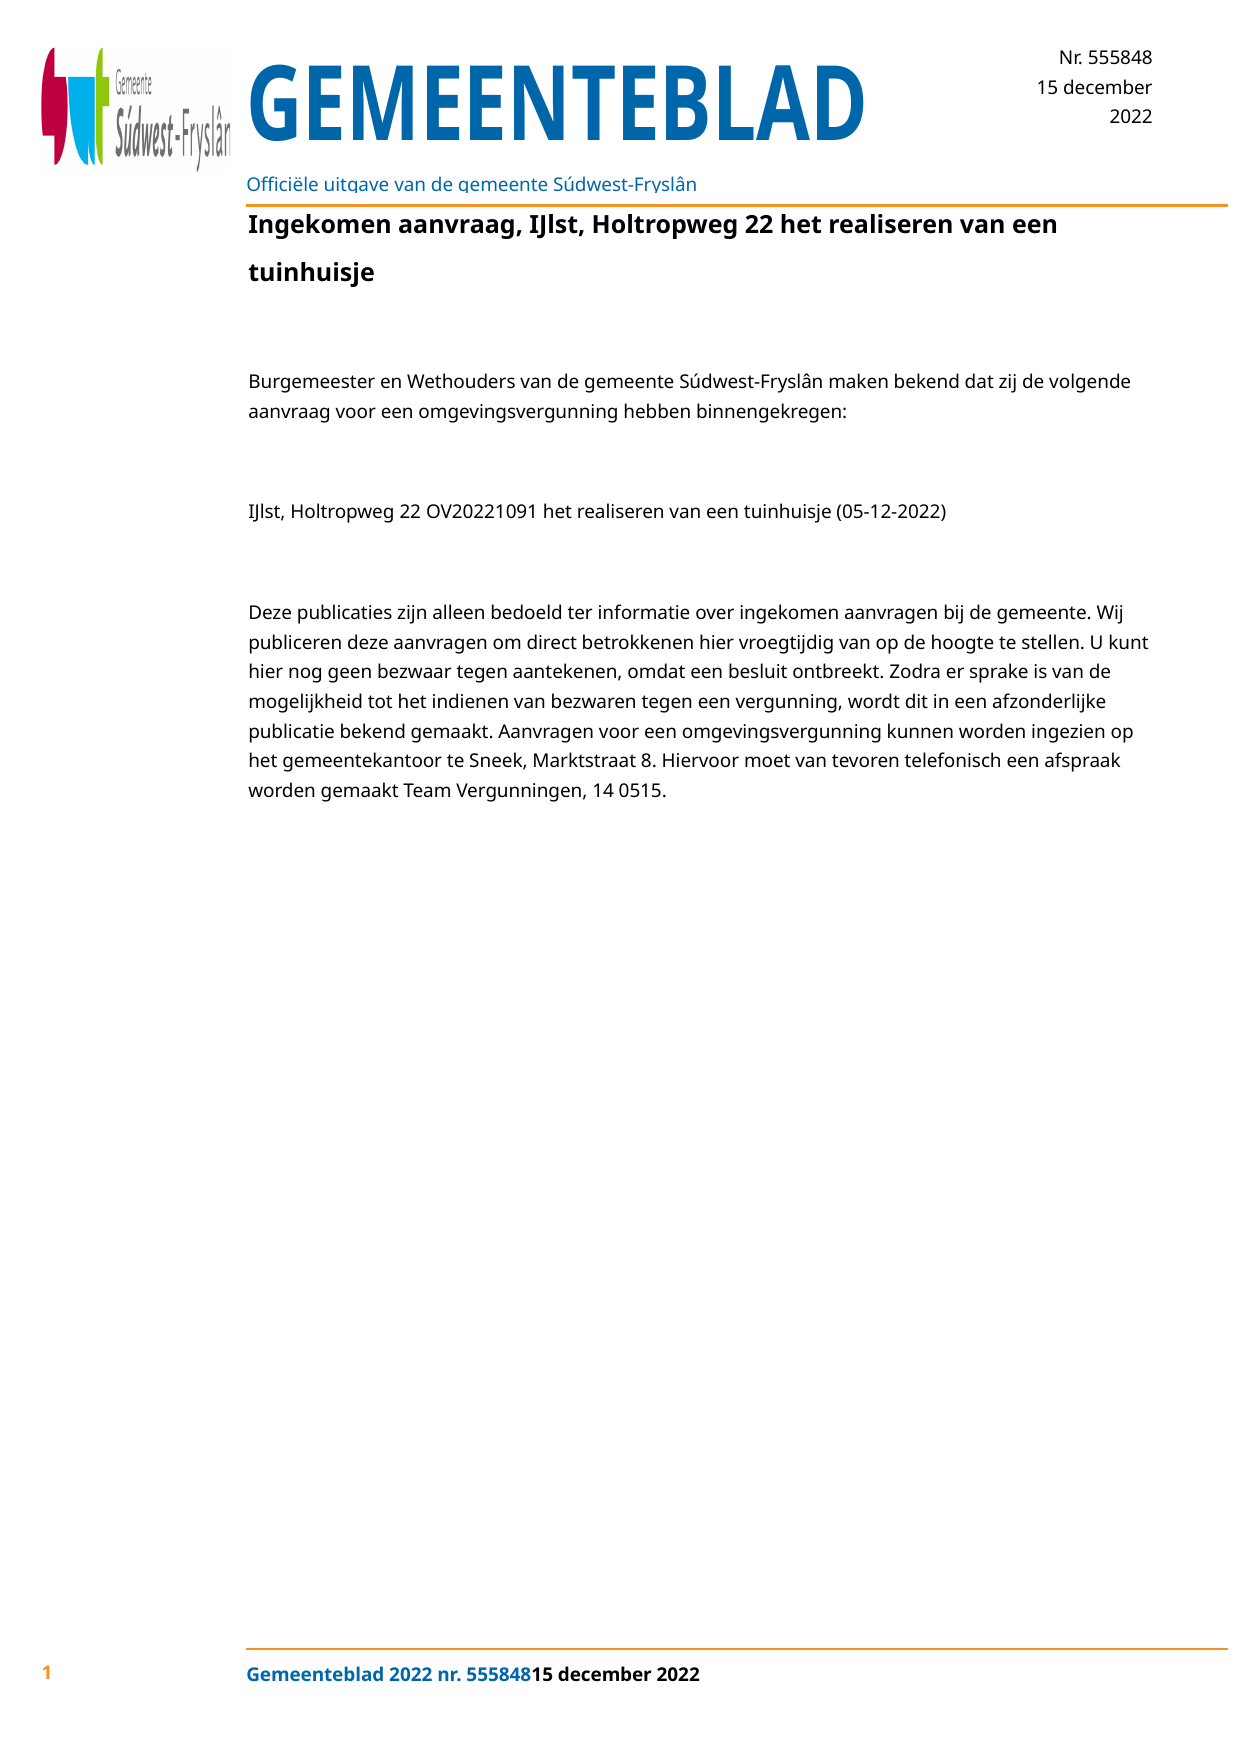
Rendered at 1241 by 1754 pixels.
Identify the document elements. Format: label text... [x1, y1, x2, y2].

picture [41, 47, 231, 172]
text IJlst, Holtropweg 22 OV20221091 het realiseren van een tuinhuisje (05-12-2022) [248, 499, 1152, 524]
text Ingekomen aanvraag, IJlst, Holtropweg 22 het realiseren van een tuinhuisje [248, 207, 1152, 288]
text Deze publicaties zijn alleen bedoeld ter informatie over ingekomen aanvragen bij de gemeente. Wij publiceren deze aanvragen om direct betrokkenen hier vroegtijdig van op de hoogte te stellen. U kunt hier nog geen bezwaar tegen aantekenen, omdat een besluit ontbreekt. Zodra er sprake is van de mogelijkheid tot het indienen van bezwaren tegen een vergunning, wordt dit in een afzonderlijke publicatie bekend gemaakt. Aanvragen voor een omgevingsvergunning kunnen worden ingezien op het gemeentekantoor te Sneek, Marktstraat 8. Hiervoor moet van tevoren telefonisch een afspraak worden gemaakt Team Vergunningen, 14 0515. [248, 599, 1152, 803]
text Burgemeester en Wethouders van de gemeente Súdwest-Fryslân maken bekend dat zij de volgende aanvraag voor een omgevingsvergunning hebben binnengekregen: [248, 368, 1152, 424]
